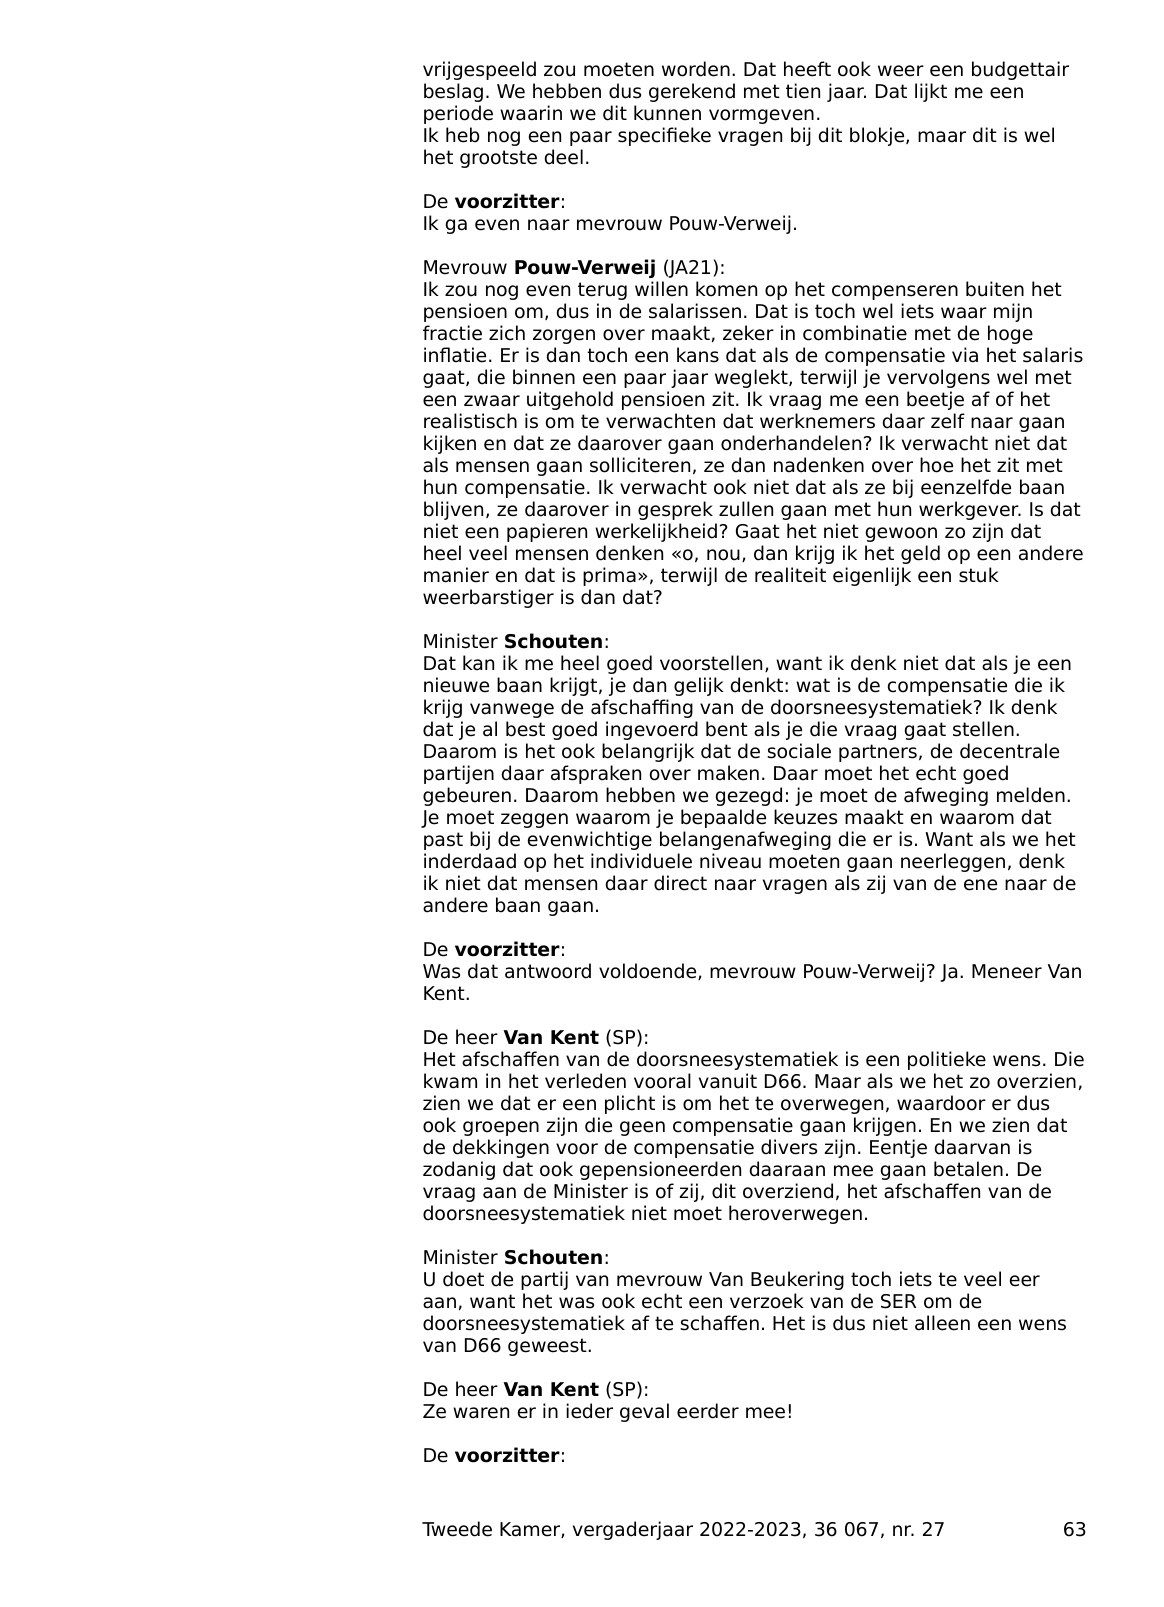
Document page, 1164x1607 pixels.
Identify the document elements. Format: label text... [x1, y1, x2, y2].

text vrijgespeeld zou moeten worden. Dat heeft ook weer een budgettair beslag. We hebben dus gerekend met tien jaar. Dat lijkt me een periode waarin we dit kunnen vormgeven. [422, 59, 1087, 125]
text Ze waren er in ieder geval eerder mee! [422, 1401, 1087, 1423]
text De heer Van Kent (SP): [422, 1379, 1087, 1401]
text Minister Schouten: [422, 631, 1087, 653]
text U doet de partij van mevrouw Van Beukering toch iets te veel eer aan, want het was ook echt een verzoek van de SER om de doorsneesystematiek af te schaffen. Het is dus niet alleen een wens van D66 geweest. [422, 1269, 1087, 1357]
text Ik ga even naar mevrouw Pouw-Verweij. [422, 213, 1087, 235]
text Ik heb nog een paar specifieke vragen bij dit blokje, maar dit is wel het grootste deel. [422, 125, 1087, 169]
text De voorzitter: [422, 939, 1087, 961]
text De heer Van Kent (SP): [422, 1027, 1087, 1049]
text Minister Schouten: [422, 1247, 1087, 1269]
text Ik zou nog even terug willen komen op het compenseren buiten het pensioen om, dus in de salarissen. Dat is toch wel iets waar mijn fractie zich zorgen over maakt, zeker in combinatie met de hoge inflatie. Er is dan toch een kans dat als de compensatie via het salaris gaat, die binnen een paar jaar weglekt, terwijl je vervolgens wel met een zwaar uitgehold pensioen zit. Ik vraag me een beetje af of het realistisch is om te verwachten dat werknemers daar zelf naar gaan kijken en dat ze daarover gaan onderhandelen? Ik verwacht niet dat als mensen gaan solliciteren, ze dan nadenken over hoe het zit met hun compensatie. Ik verwacht ook niet dat als ze bij eenzelfde baan blijven, ze daarover in gesprek zullen gaan met hun werkgever. Is dat niet een papieren werkelijkheid? Gaat het niet gewoon zo zijn dat heel veel mensen denken «o, nou, dan krijg ik het geld op een andere manier en dat is prima», terwijl de realiteit eigenlijk een stuk weerbarstiger is dan dat? [422, 279, 1087, 609]
text De voorzitter: [422, 1445, 1087, 1467]
text Was dat antwoord voldoende, mevrouw Pouw-Verweij? Ja. Meneer Van Kent. [422, 961, 1087, 1005]
text De voorzitter: [422, 191, 1087, 213]
text Mevrouw Pouw-Verweij (JA21): [422, 257, 1087, 279]
text Het afschaffen van de doorsneesystematiek is een politieke wens. Die kwam in het verleden vooral vanuit D66. Maar als we het zo overzien, zien we dat er een plicht is om het te overwegen, waardoor er dus ook groepen zijn die geen compensatie gaan krijgen. En we zien dat de dekkingen voor de compensatie divers zijn. Eentje daarvan is zodanig dat ook gepensioneerden daaraan mee gaan betalen. De vraag aan de Minister is of zij, dit overziend, het afschaffen van de doorsneesystematiek niet moet heroverwegen. [422, 1049, 1087, 1225]
text Dat kan ik me heel goed voorstellen, want ik denk niet dat als je een nieuwe baan krijgt, je dan gelijk denkt: wat is de compensatie die ik krijg vanwege de afschaffing van de doorsneesystematiek? Ik denk dat je al best goed ingevoerd bent als je die vraag gaat stellen. Daarom is het ook belangrijk dat de sociale partners, de decentrale partijen daar afspraken over maken. Daar moet het echt goed gebeuren. Daarom hebben we gezegd: je moet de afweging melden. Je moet zeggen waarom je bepaalde keuzes maakt en waarom dat past bij de evenwichtige belangenafweging die er is. Want als we het inderdaad op het individuele niveau moeten gaan neerleggen, denk ik niet dat mensen daar direct naar vragen als zij van de ene naar de andere baan gaan. [422, 653, 1087, 917]
